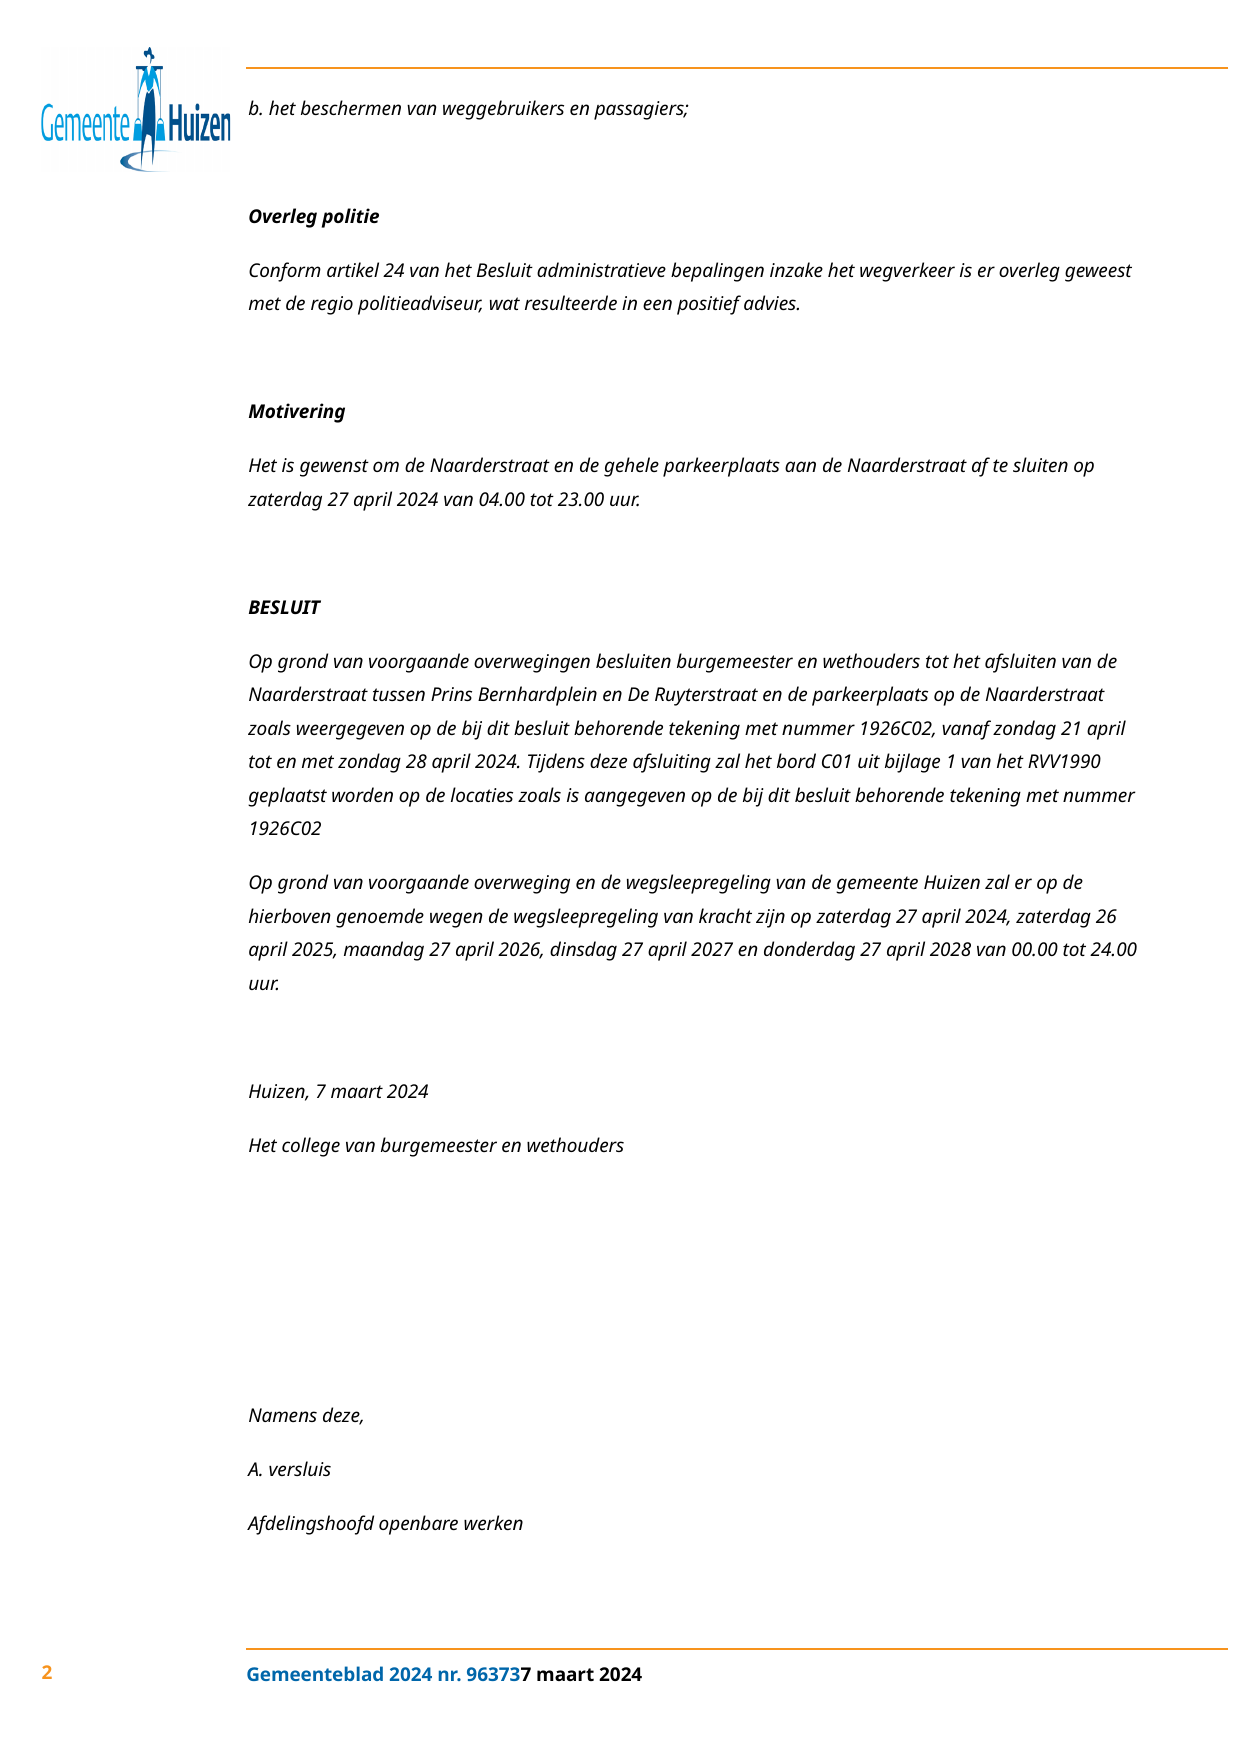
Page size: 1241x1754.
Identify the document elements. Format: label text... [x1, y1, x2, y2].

text Huizen, 7 maart 2024 [248, 1078, 1152, 1104]
text Motivering [248, 398, 1152, 424]
text b. het beschermen van weggebruikers en passagiers; [248, 95, 1152, 121]
picture [41, 47, 231, 172]
text Het is gewenst om de Naarderstraat en de gehele parkeerplaats aan de Naarderstraat af te sluiten op zaterdag 27 april 2024 van 04.00 tot 23.00 uur. [248, 453, 1152, 512]
text Overleg politie [248, 203, 1152, 229]
text Op grond van voorgaande overwegingen besluiten burgemeester en wethouders tot het afsluiten van de Naarderstraat tussen Prins Bernhardplein en De Ruyterstraat en de parkeerplaats op de Naarderstraat zoals weergegeven op de bij dit besluit behorende tekening met nummer 1926C02, vanaf zondag 21 april tot en met zondag 28 april 2024. Tijdens deze afsluiting zal het bord C01 uit bijlage 1 van het RVV1990 geplaatst worden op de locaties zoals is aangegeven op de bij dit besluit behorende tekening met nummer 1926C02 [248, 648, 1152, 841]
text Op grond van voorgaande overweging en de wegsleepregeling van de gemeente Huizen zal er op de hierboven genoemde wegen de wegsleepregeling van kracht zijn op zaterdag 27 april 2024, zaterdag 26 april 2025, maandag 27 april 2026, dinsdag 27 april 2027 en donderdag 27 april 2028 van 00.00 tot 24.00 uur. [248, 869, 1152, 996]
text Namens deze, [248, 1402, 1152, 1428]
text Het college van burgemeester en wethouders [248, 1132, 1152, 1158]
text BESLUIT [248, 594, 1152, 620]
text Conform artikel 24 van het Besluit administratieve bepalingen inzake het wegverkeer is er overleg geweest met de regio politieadviseur, wat resulteerde in een positief advies. [248, 257, 1152, 316]
text Afdelingshoofd openbare werken [248, 1510, 1152, 1536]
text A. versluis [248, 1456, 1152, 1482]
